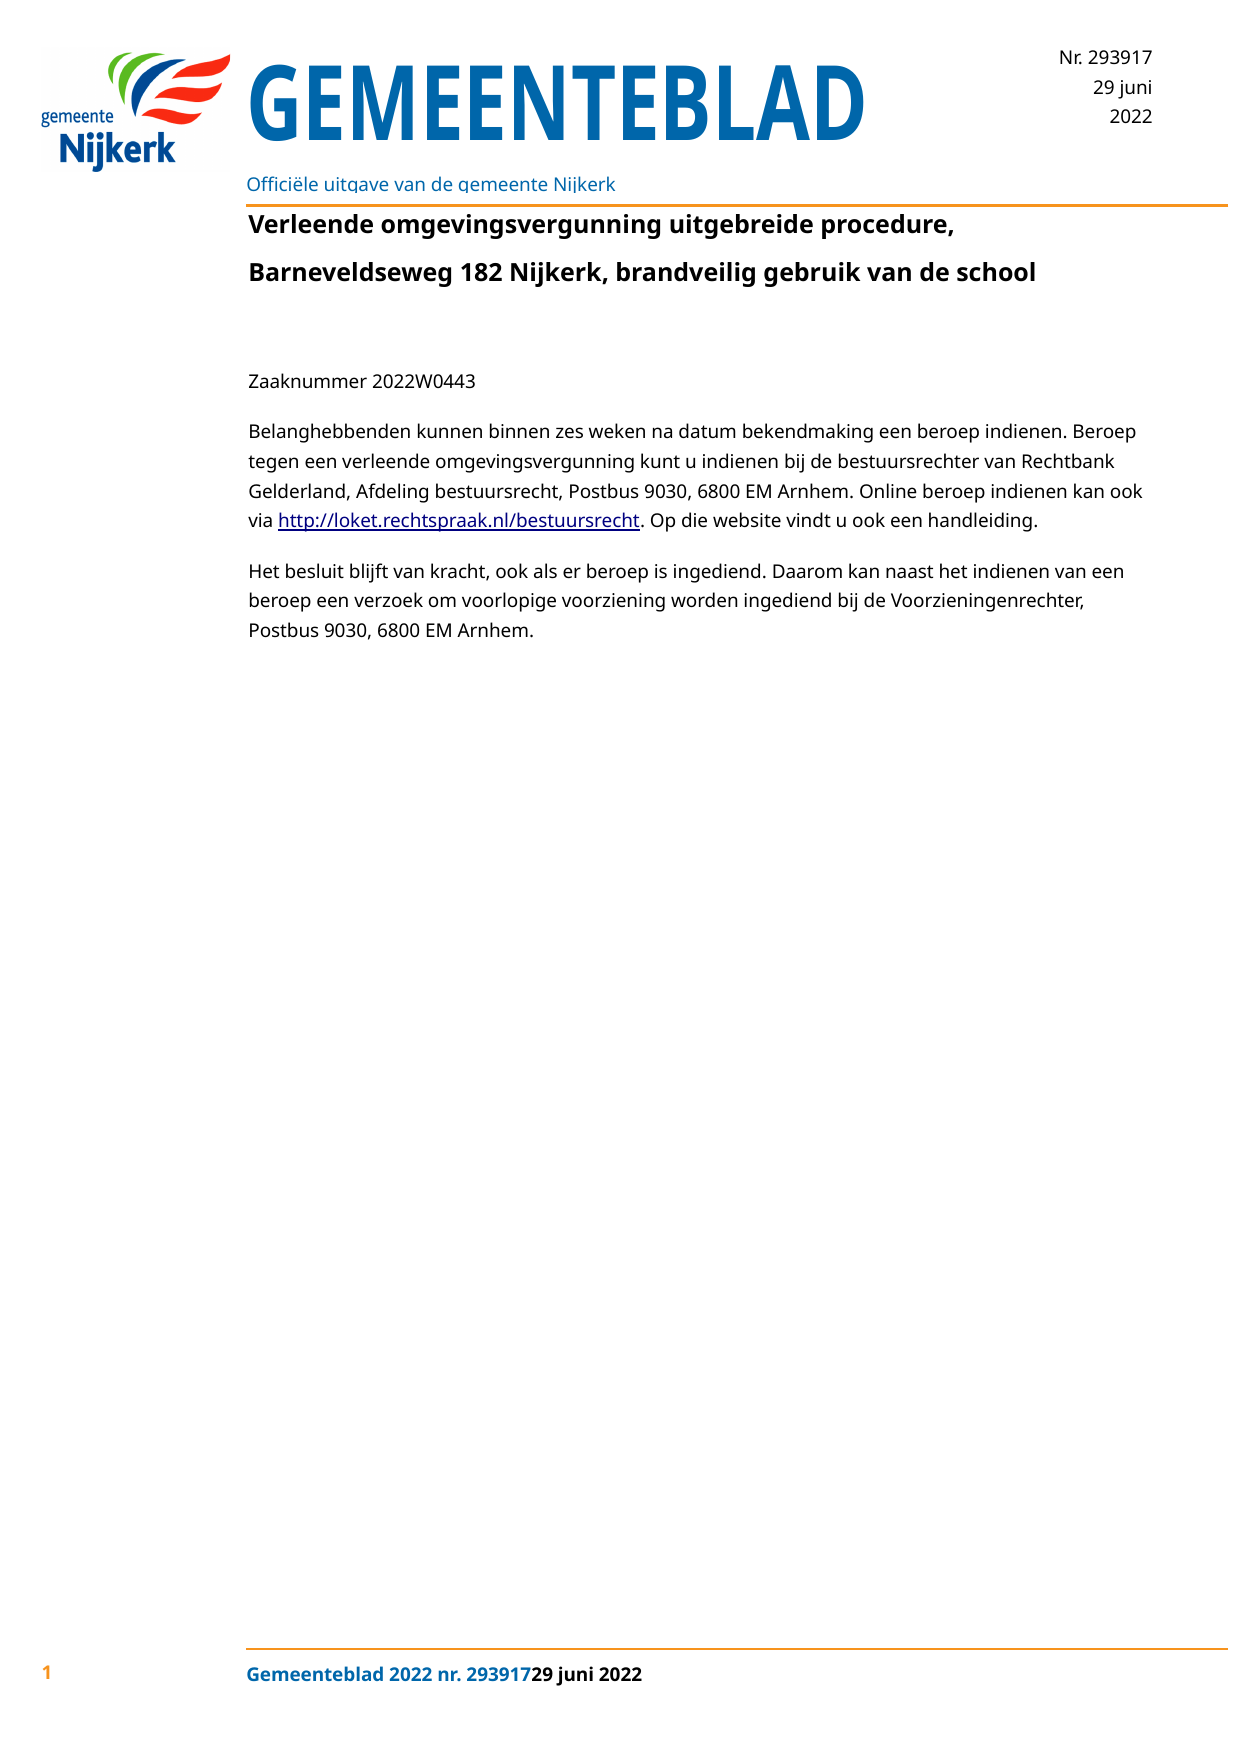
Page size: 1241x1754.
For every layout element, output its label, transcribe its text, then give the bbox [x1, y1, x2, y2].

picture [41, 47, 231, 172]
text Verleende omgevingsvergunning uitgebreide procedure, Barneveldseweg 182 Nijkerk, brandveilig gebruik van de school [248, 207, 1152, 288]
text Belanghebbenden kunnen binnen zes weken na datum bekendmaking een beroep indienen. Beroep tegen een verleende omgevingsvergunning kunt u indienen bij de bestuursrechter van Rechtbank Gelderland, Afdeling bestuursrecht, Postbus 9030, 6800 EM Arnhem. Online beroep indienen kan ook via http://loket.rechtspraak.nl/bestuursrecht. Op die website vindt u ook een handleiding. [248, 419, 1152, 533]
text Zaaknummer 2022W0443 [248, 368, 1152, 394]
text Het besluit blijft van kracht, ook als er beroep is ingediend. Daarom kan naast het indienen van een beroep een verzoek om voorlopige voorziening worden ingediend bij de Voorzieningenrechter, Postbus 9030, 6800 EM Arnhem. [248, 558, 1152, 643]
